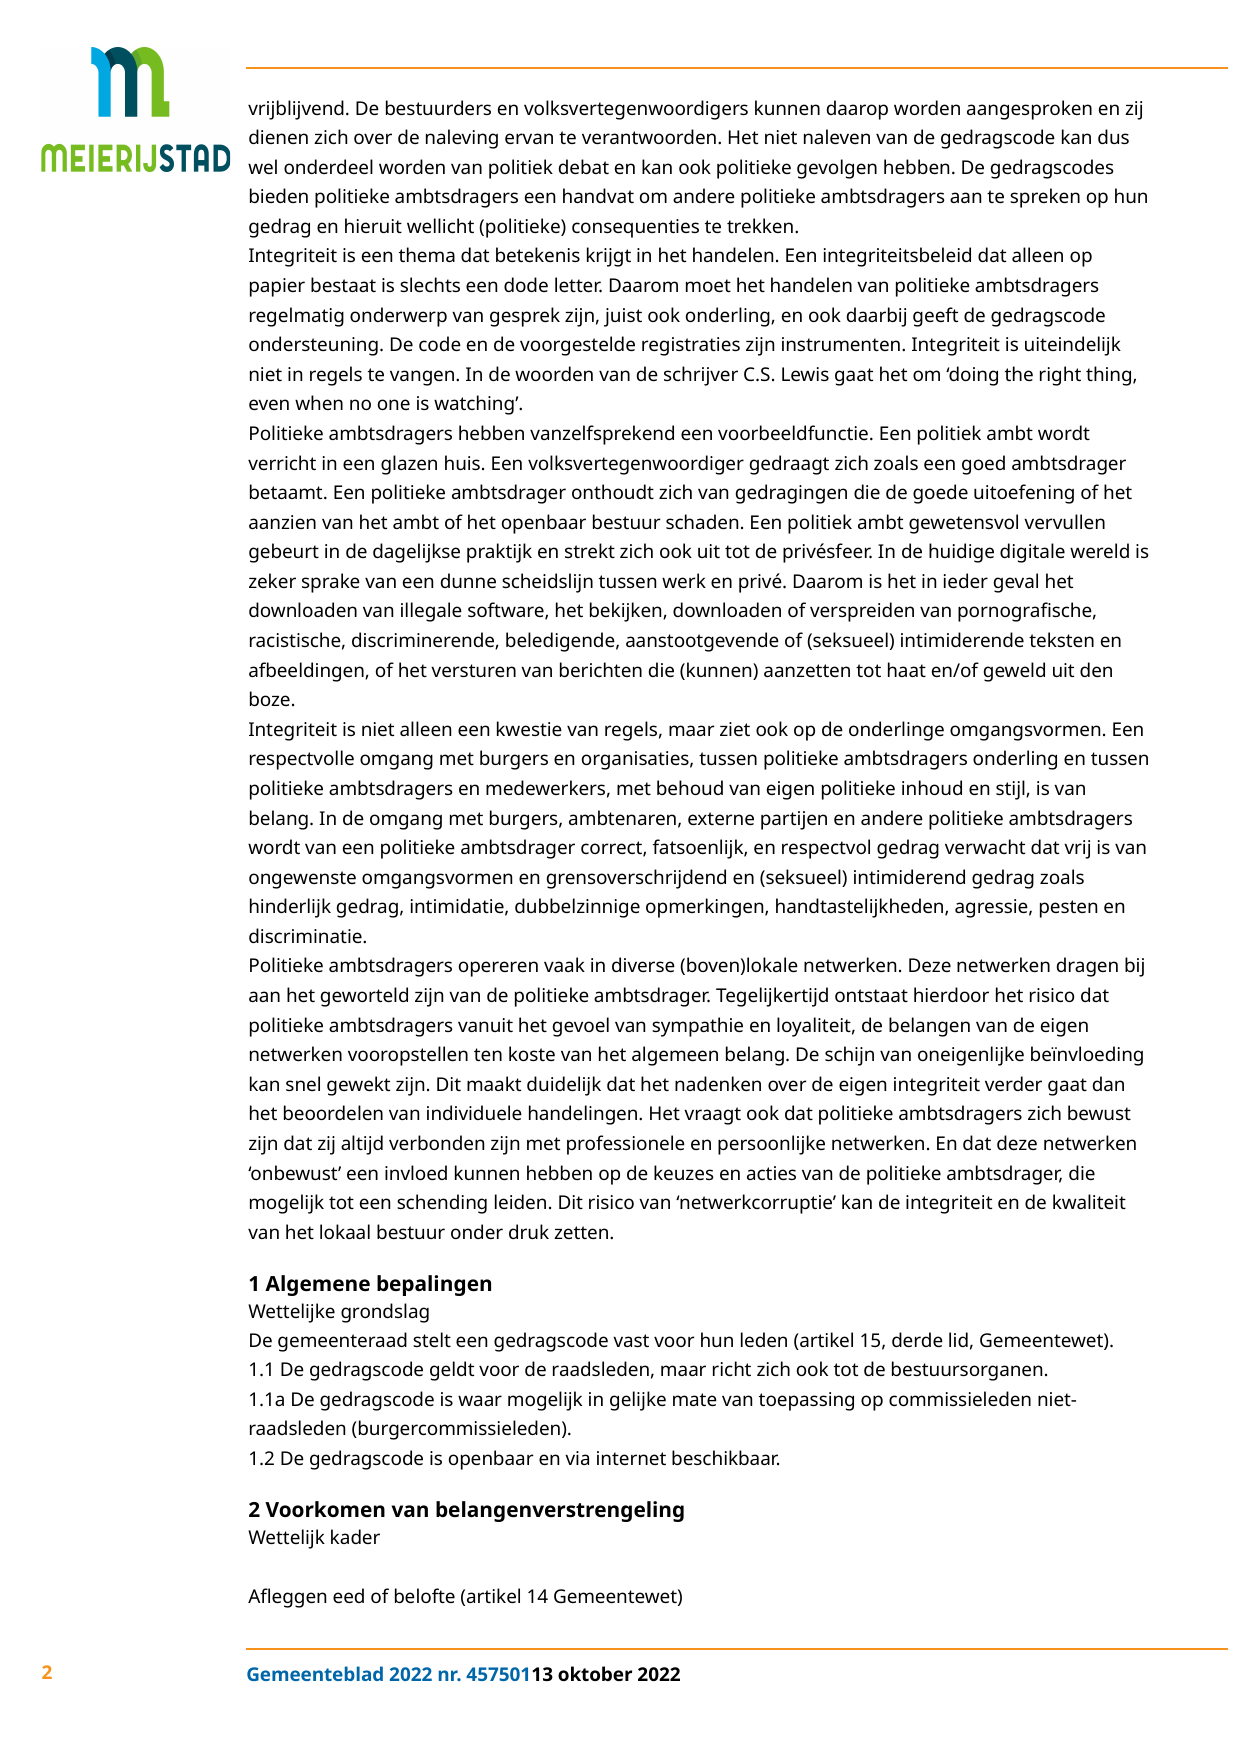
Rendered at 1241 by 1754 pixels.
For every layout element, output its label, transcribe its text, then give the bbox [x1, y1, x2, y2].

text 1 Algemene bepalingen [248, 1269, 1152, 1298]
text Integriteit is niet alleen een kwestie van regels, maar ziet ook op de onderlinge omgangsvormen. Een respectvolle omgang met burgers en organisaties, tussen politieke ambtsdragers onderling en tussen politieke ambtsdragers en medewerkers, met behoud van eigen politieke inhoud en stijl, is van belang. In de omgang met burgers, ambtenaren, externe partijen en andere politieke ambtsdragers wordt van een politieke ambtsdrager correct, fatsoenlijk, en respectvol gedrag verwacht dat vrij is van ongewenste omgangsvormen en grensoverschrijdend en (seksueel) intimiderend gedrag zoals hinderlijk gedrag, intimidatie, dubbelzinnige opmerkingen, handtastelijkheden, agressie, pesten en discriminatie. [248, 716, 1152, 949]
text Wettelijk kader [248, 1524, 1152, 1550]
text Integriteit is een thema dat betekenis krijgt in het handelen. Een integriteitsbeleid dat alleen op papier bestaat is slechts een dode letter. Daarom moet het handelen van politieke ambtsdragers regelmatig onderwerp van gesprek zijn, juist ook onderling, en ook daarbij geeft de gedragscode ondersteuning. De code en de voorgestelde registraties zijn instrumenten. Integriteit is uiteindelijk niet in regels te vangen. In de woorden van de schrijver C.S. Lewis gaat het om ‘doing the right thing, even when no one is watching’. [248, 243, 1152, 416]
text 1.1a De gedragscode is waar mogelijk in gelijke mate van toepassing op commissieleden niet-raadsleden (burgercommissieleden). [248, 1386, 1152, 1441]
text 1.2 De gedragscode is openbaar en via internet beschikbaar. [248, 1445, 1152, 1471]
table_header Wettelijke grondslag De gemeenteraad stelt een gedragscode vast voor hun leden (artikel 15, derde lid, Gemeentewet). [248, 1298, 1152, 1353]
text Politieke ambtsdragers hebben vanzelfsprekend een voorbeeldfunctie. Een politiek ambt wordt verricht in een glazen huis. Een volksvertegenwoordiger gedraagt zich zoals een goed ambtsdrager betaamt. Een politieke ambtsdrager onthoudt zich van gedragingen die de goede uitoefening of het aanzien van het ambt of het openbaar bestuur schaden. Een politiek ambt gewetensvol vervullen gebeurt in de dagelijkse praktijk en strekt zich ook uit tot de privésfeer. In de huidige digitale wereld is zeker sprake van een dunne scheidslijn tussen werk en privé. Daarom is het in ieder geval het downloaden van illegale software, het bekijken, downloaden of verspreiden van pornografische, racistische, discriminerende, beledigende, aanstootgevende of (seksueel) intimiderende teksten en afbeeldingen, of het versturen van berichten die (kunnen) aanzetten tot haat en/of geweld uit den boze. [248, 420, 1152, 712]
table_header Afleggen eed of belofte (artikel 14 Gemeentewet) [248, 1583, 1152, 1609]
text Politieke ambtsdragers opereren vaak in diverse (boven)lokale netwerken. Deze netwerken dragen bij aan het geworteld zijn van de politieke ambtsdrager. Tegelijkertijd ontstaat hierdoor het risico dat politieke ambtsdragers vanuit het gevoel van sympathie en loyaliteit, de belangen van de eigen netwerken vooropstellen ten koste van het algemeen belang. De schijn van oneigenlijke beïnvloeding kan snel gewekt zijn. Dit maakt duidelijk dat het nadenken over de eigen integriteit verder gaat dan het beoordelen van individuele handelingen. Het vraagt ook dat politieke ambtsdragers zich bewust zijn dat zij altijd verbonden zijn met professionele en persoonlijke netwerken. En dat deze netwerken ‘onbewust’ een invloed kunnen hebben op de keuzes en acties van de politieke ambtsdrager, die mogelijk tot een schending leiden. Dit risico van ‘netwerkcorruptie’ kan de integriteit en de kwaliteit van het lokaal bestuur onder druk zetten. [248, 953, 1152, 1245]
text vrijblijvend. De bestuurders en volksvertegenwoordigers kunnen daarop worden aangesproken en zij dienen zich over de naleving ervan te verantwoorden. Het niet naleven van de gedragscode kan dus wel onderdeel worden van politiek debat en kan ook politieke gevolgen hebben. De gedragscodes bieden politieke ambtsdragers een handvat om andere politieke ambtsdragers aan te spreken op hun gedrag en hieruit wellicht (politieke) consequenties te trekken. [248, 95, 1152, 239]
text 1.1 De gedragscode geldt voor de raadsleden, maar richt zich ook tot de bestuursorganen. [248, 1356, 1152, 1382]
text 2 Voorkomen van belangenverstrengeling [248, 1496, 1152, 1524]
picture [41, 47, 231, 172]
